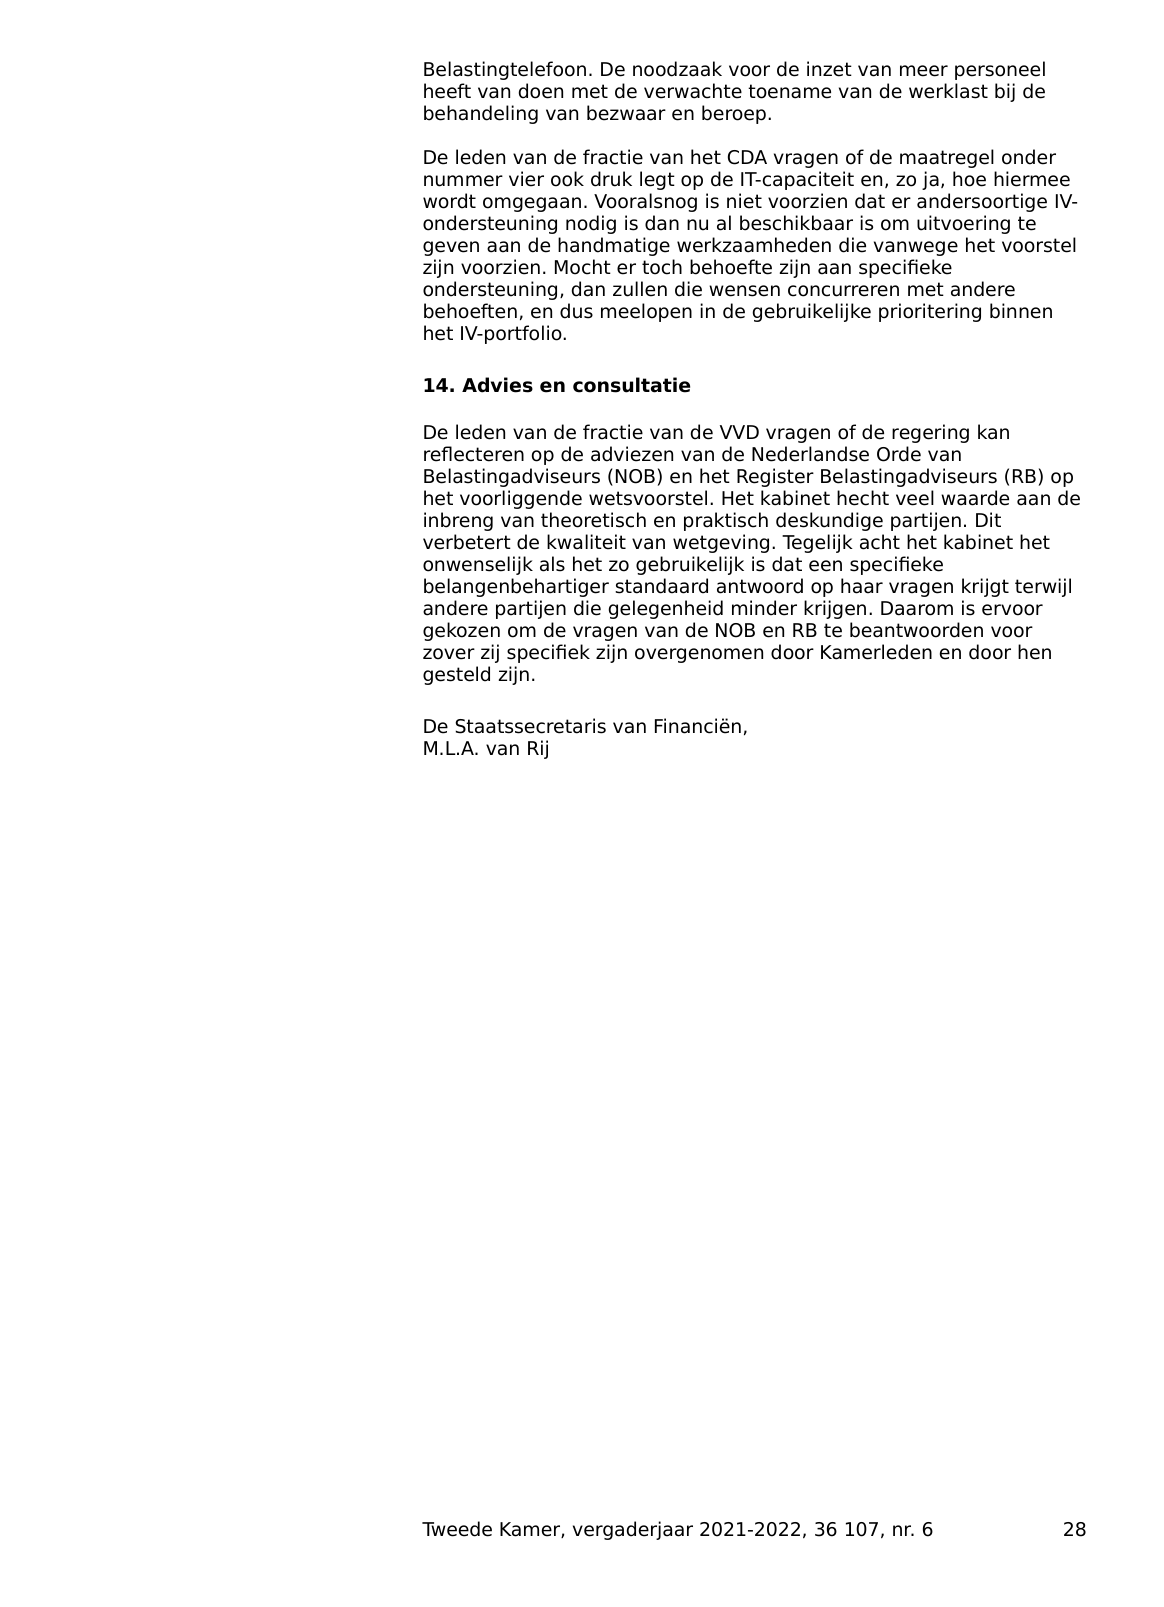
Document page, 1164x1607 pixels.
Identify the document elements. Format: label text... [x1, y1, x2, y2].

text De leden van de fractie van het CDA vragen of de maatregel onder nummer vier ook druk legt op de IT-capaciteit en, zo ja, hoe hiermee wordt omgegaan. Vooralsnog is niet voorzien dat er andersoortige IV-ondersteuning nodig is dan nu al beschikbaar is om uitvoering te geven aan de handmatige werkzaamheden die vanwege het voorstel zijn voorzien. Mocht er toch behoefte zijn aan specifieke ondersteuning, dan zullen die wensen concurreren met andere behoeften, en dus meelopen in de gebruikelijke prioritering binnen het IV-portfolio. [422, 147, 1087, 345]
subtitle 14. Advies en consultatie [422, 375, 1087, 397]
text De Staatssecretaris van Financiën, M.L.A. van Rij [422, 716, 1087, 760]
text Belastingtelefoon. De noodzaak voor de inzet van meer personeel heeft van doen met de verwachte toename van de werklast bij de behandeling van bezwaar en beroep. [422, 59, 1087, 125]
text De leden van de fractie van de VVD vragen of de regering kan reflecteren op de adviezen van de Nederlandse Orde van Belastingadviseurs (NOB) en het Register Belastingadviseurs (RB) op het voorliggende wetsvoorstel. Het kabinet hecht veel waarde aan de inbreng van theoretisch en praktisch deskundige partijen. Dit verbetert de kwaliteit van wetgeving. Tegelijk acht het kabinet het onwenselijk als het zo gebruikelijk is dat een specifieke belangenbehartiger standaard antwoord op haar vragen krijgt terwijl andere partijen die gelegenheid minder krijgen. Daarom is ervoor gekozen om de vragen van de NOB en RB te beantwoorden voor zover zij specifiek zijn overgenomen door Kamerleden en door hen gesteld zijn. [422, 422, 1087, 686]
